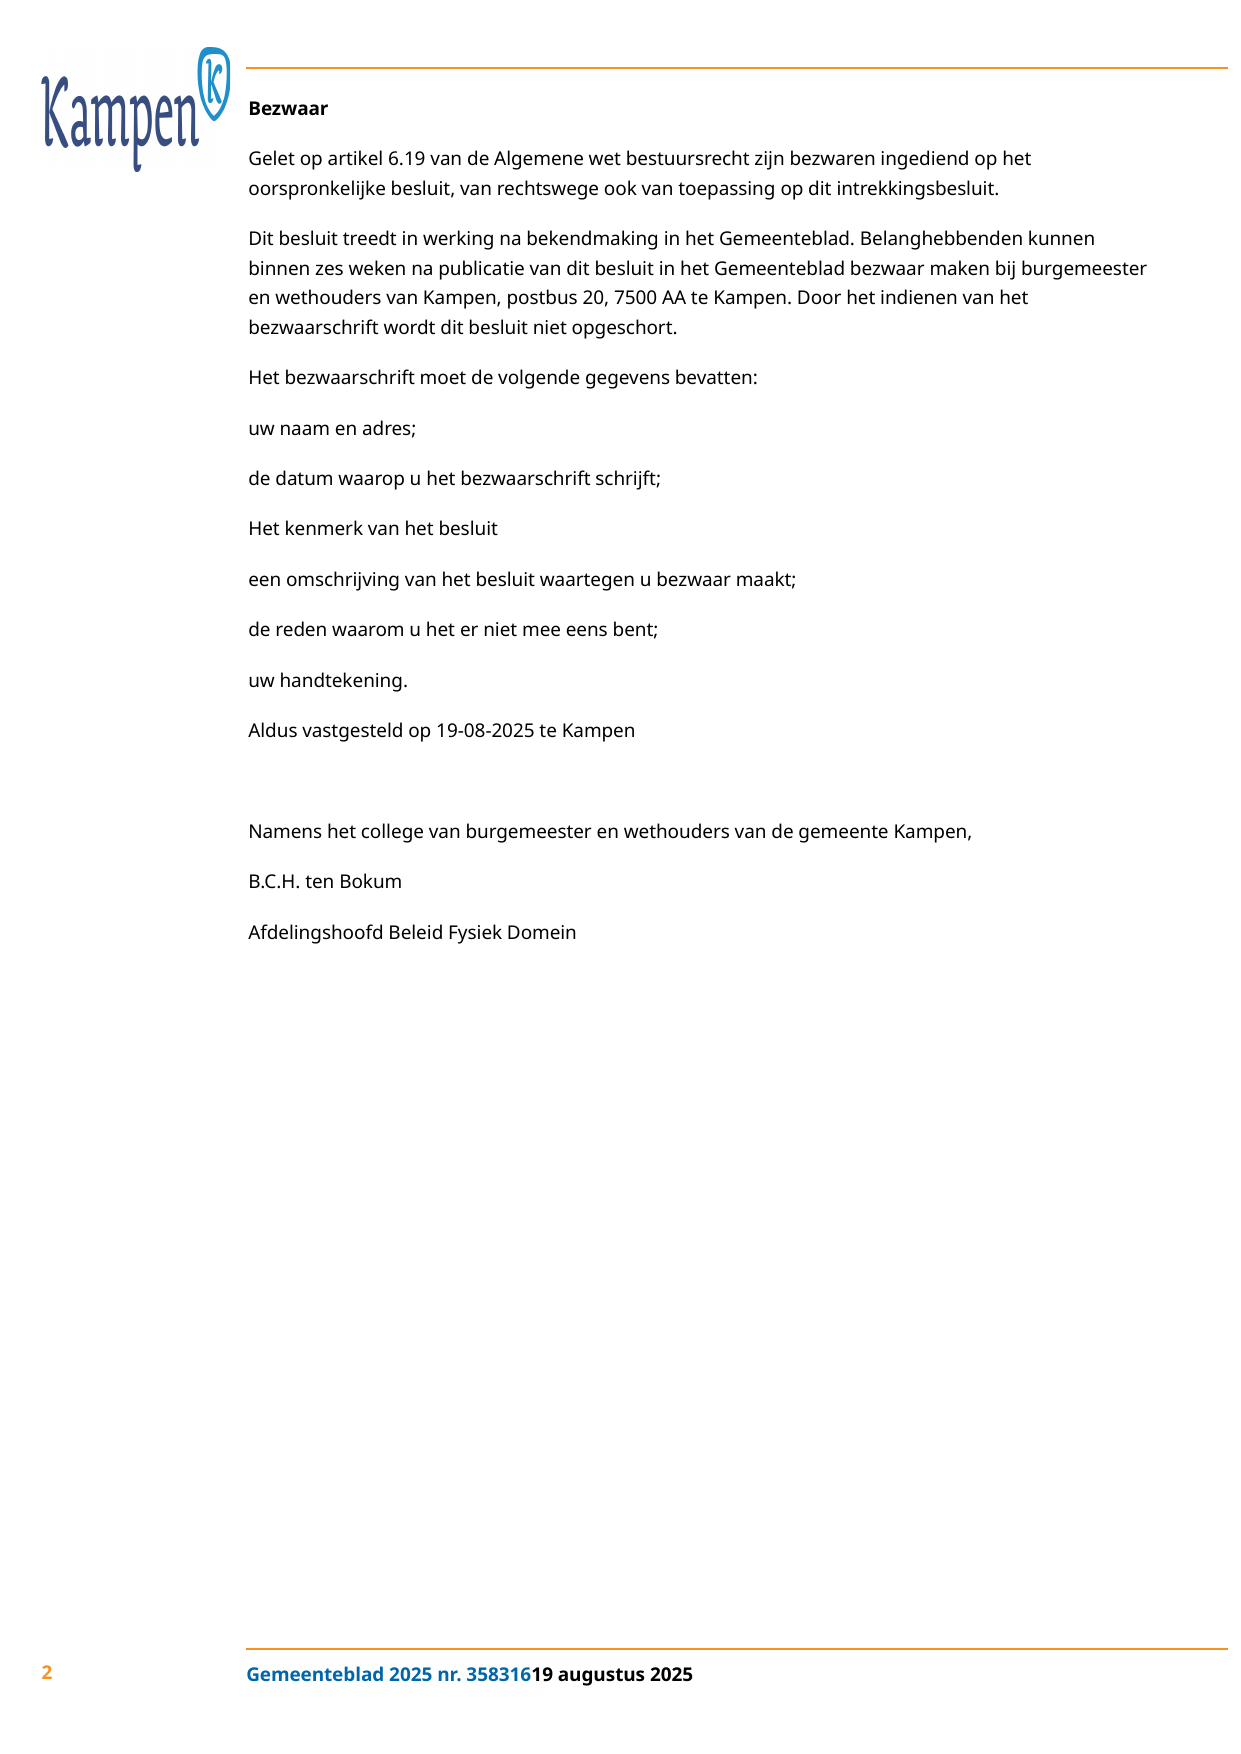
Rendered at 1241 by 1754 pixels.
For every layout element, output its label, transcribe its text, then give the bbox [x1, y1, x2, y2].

text een omschrijving van het besluit waartegen u bezwaar maakt; [248, 566, 1152, 592]
text Namens het college van burgemeester en wethouders van de gemeente Kampen, [248, 818, 1152, 844]
text Gelet op artikel 6.19 van de Algemene wet bestuursrecht zijn bezwaren ingediend op het oorspronkelijke besluit, van rechtswege ook van toepassing op dit intrekkingsbesluit. [248, 145, 1152, 201]
text Afdelingshoofd Beleid Fysiek Domein [248, 919, 1152, 945]
text Het bezwaarschrift moet de volgende gegevens bevatten: [248, 364, 1152, 390]
text uw naam en adres; [248, 415, 1152, 441]
picture [41, 47, 231, 172]
text Bezwaar [248, 95, 1152, 121]
text uw handtekening. [248, 667, 1152, 693]
text de datum waarop u het bezwaarschrift schrijft; [248, 465, 1152, 491]
text Het kenmerk van het besluit [248, 516, 1152, 541]
text de reden waarom u het er niet mee eens bent; [248, 616, 1152, 642]
text Aldus vastgesteld op 19-08-2025 te Kampen [248, 717, 1152, 743]
text B.C.H. ten Bokum [248, 868, 1152, 894]
text Dit besluit treedt in werking na bekendmaking in het Gemeenteblad. Belanghebbenden kunnen binnen zes weken na publicatie van dit besluit in het Gemeenteblad bezwaar maken bij burgemeester en wethouders van Kampen, postbus 20, 7500 AA te Kampen. Door het indienen van het bezwaarschrift wordt dit besluit niet opgeschort. [248, 225, 1152, 340]
